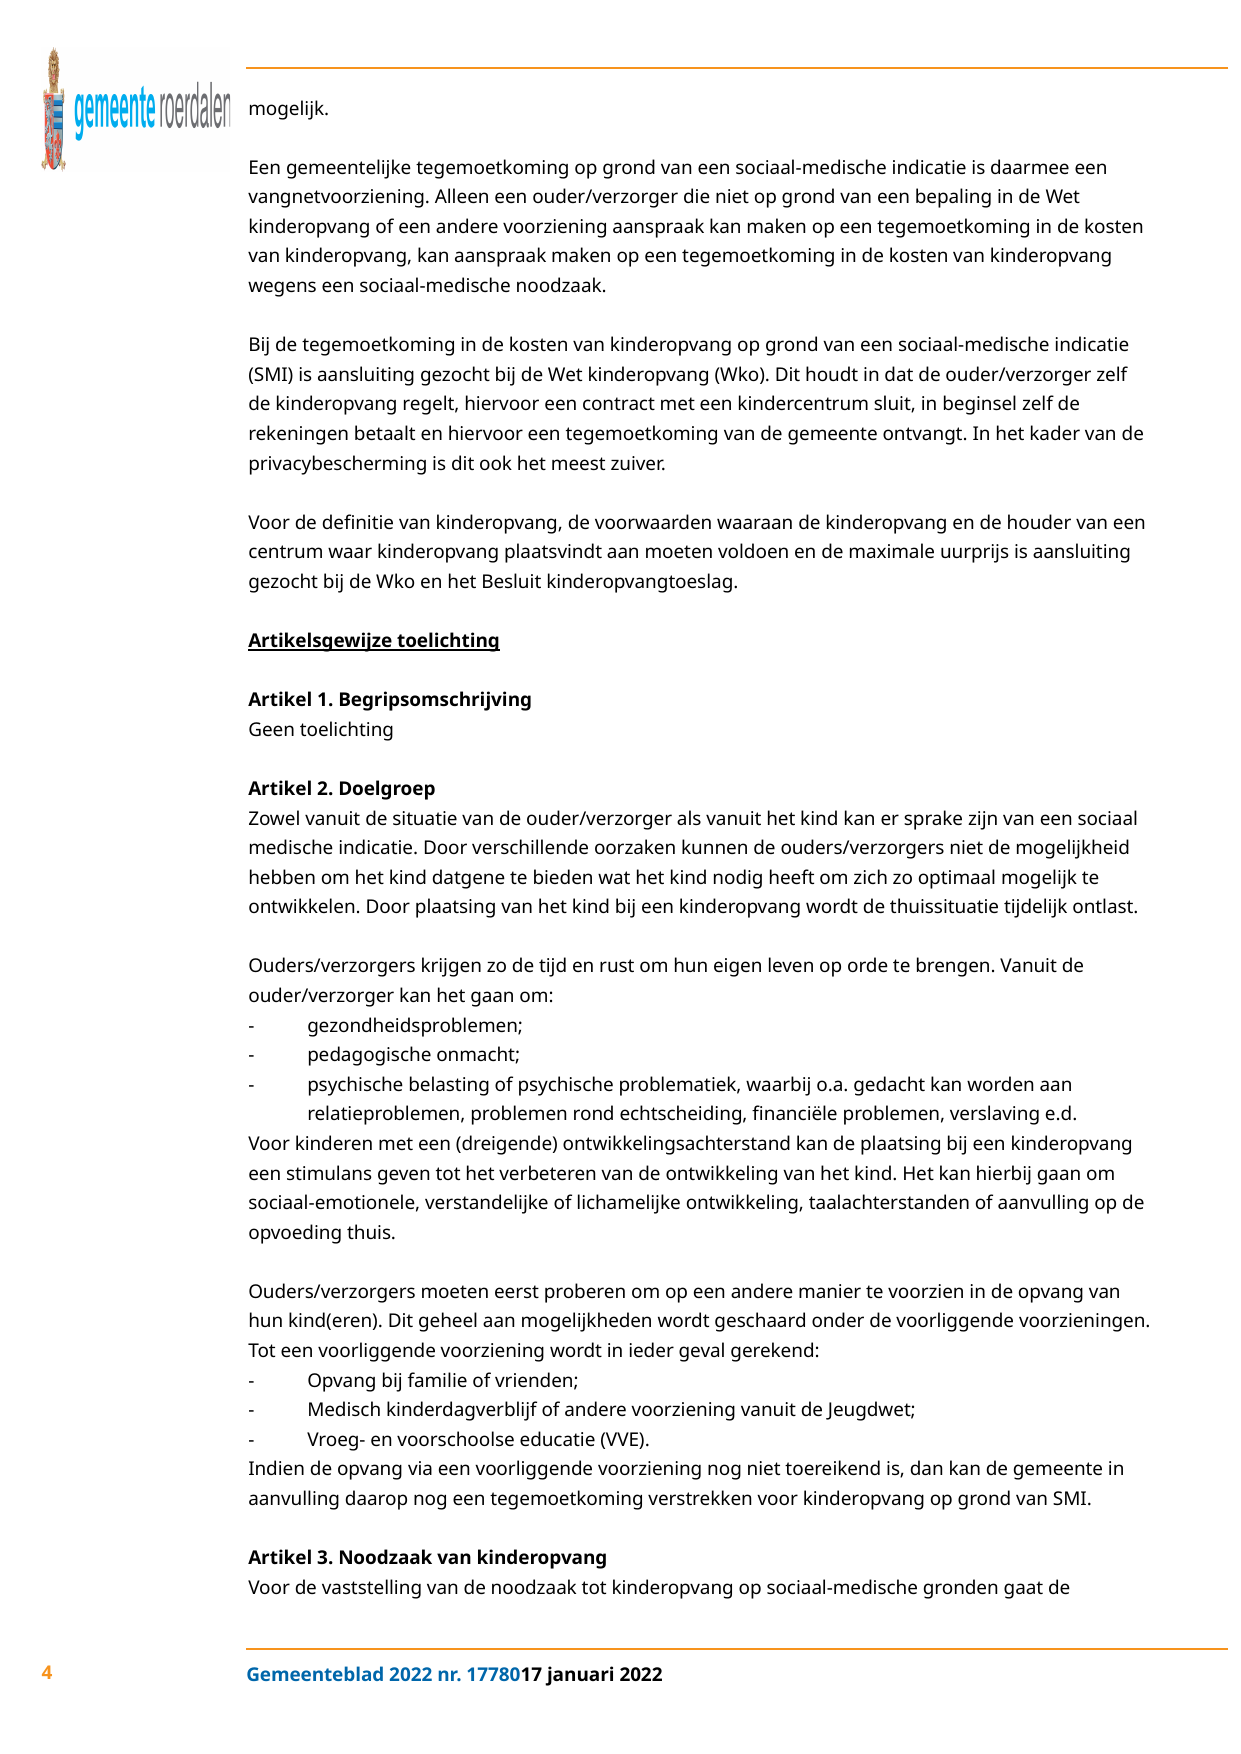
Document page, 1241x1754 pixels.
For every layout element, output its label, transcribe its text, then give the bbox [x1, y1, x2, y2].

text Voor de vaststelling van de noodzaak tot kinderopvang op sociaal-medische gronden gaat de [248, 1574, 1152, 1600]
text Zowel vanuit de situatie van de ouder/verzorger als vanuit het kind kan er sprake zijn van een sociaal medische indicatie. Door verschillende oorzaken kunnen de ouders/verzorgers niet de mogelijkheid hebben om het kind datgene te bieden wat het kind nodig heeft om zich zo optimaal mogelijk te ontwikkelen. Door plaatsing van het kind bij een kinderopvang wordt de thuissituatie tijdelijk ontlast. [248, 805, 1152, 919]
text Indien de opvang via een voorliggende voorziening nog niet toereikend is, dan kan de gemeente in aanvulling daarop nog een tegemoetkoming verstrekken voor kinderopvang op grond van SMI. [248, 1456, 1152, 1511]
text Een gemeentelijke tegemoetkoming op grond van een sociaal-medische indicatie is daarmee een vangnetvoorziening. Alleen een ouder/verzorger die niet op grond van een bepaling in de Wet kinderopvang of een andere voorziening aanspraak kan maken op een tegemoetkoming in de kosten van kinderopvang, kan aanspraak maken op een tegemoetkoming in de kosten van kinderopvang wegens een sociaal-medische noodzaak. [248, 154, 1152, 298]
list psychische belasting of psychische problematiek, waarbij o.a. gedacht kan worden aan relatieproblemen, problemen rond echtscheiding, financiële problemen, verslaving e.d. [248, 1071, 1152, 1126]
text Artikelsgewijze toelichting [248, 627, 1152, 653]
list gezondheidsproblemen; [248, 1012, 1152, 1038]
text Tot een voorliggende voorziening wordt in ieder geval gerekend: [248, 1337, 1152, 1363]
list Medisch kinderdagverblijf of andere voorziening vanuit de Jeugdwet; [248, 1396, 1152, 1422]
picture [41, 47, 231, 172]
text Artikel 1. Begripsomschrijving [248, 686, 1152, 712]
text Artikel 3. Noodzaak van kinderopvang [248, 1544, 1152, 1570]
text Voor kinderen met een (dreigende) ontwikkelingsachterstand kan de plaatsing bij een kinderopvang een stimulans geven tot het verbeteren van de ontwikkeling van het kind. Het kan hierbij gaan om sociaal-emotionele, verstandelijke of lichamelijke ontwikkeling, taalachterstanden of aanvulling op de opvoeding thuis. [248, 1130, 1152, 1245]
text Artikel 2. Doelgroep [248, 775, 1152, 801]
list Vroeg- en voorschoolse educatie (VVE). [248, 1426, 1152, 1452]
text Bij de tegemoetkoming in de kosten van kinderopvang op grond van een sociaal-medische indicatie (SMI) is aansluiting gezocht bij de Wet kinderopvang (Wko). Dit houdt in dat de ouder/verzorger zelf de kinderopvang regelt, hiervoor een contract met een kindercentrum sluit, in beginsel zelf de rekeningen betaalt en hiervoor een tegemoetkoming van de gemeente ontvangt. In het kader van de privacybescherming is dit ook het meest zuiver. [248, 331, 1152, 476]
text mogelijk. [248, 95, 1152, 121]
list pedagogische onmacht; [248, 1041, 1152, 1067]
text Ouders/verzorgers krijgen zo de tijd en rust om hun eigen leven op orde te brengen. Vanuit de ouder/verzorger kan het gaan om: [248, 953, 1152, 1008]
list Opvang bij familie of vrienden; [248, 1367, 1152, 1393]
text Geen toelichting [248, 716, 1152, 742]
text Ouders/verzorgers moeten eerst proberen om op een andere manier te voorzien in de opvang van hun kind(eren). Dit geheel aan mogelijkheden wordt geschaard onder de voorliggende voorzieningen. [248, 1278, 1152, 1333]
text Voor de definitie van kinderopvang, de voorwaarden waaraan de kinderopvang en de houder van een centrum waar kinderopvang plaatsvindt aan moeten voldoen en de maximale uurprijs is aansluiting gezocht bij de Wko en het Besluit kinderopvangtoeslag. [248, 509, 1152, 594]
